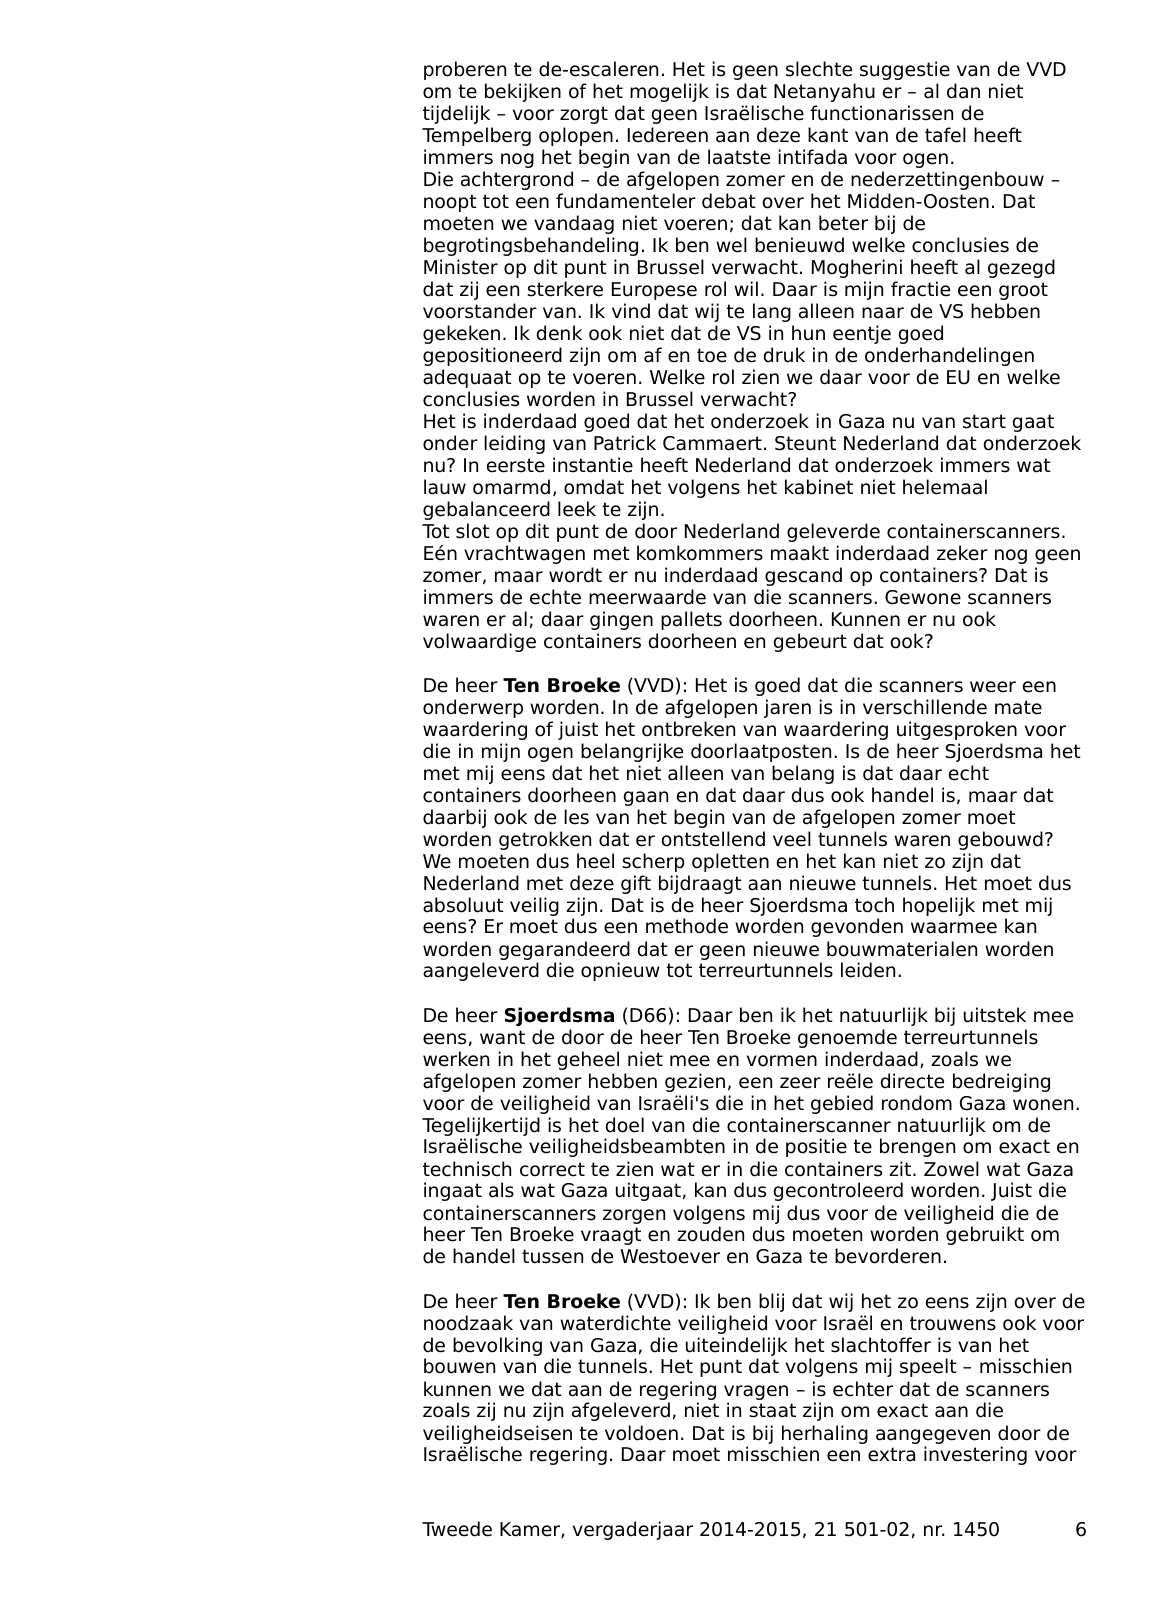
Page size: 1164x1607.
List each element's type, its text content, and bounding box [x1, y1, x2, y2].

text De heer Ten Broeke (VVD): Ik ben blij dat wij het zo eens zijn over de noodzaak van waterdichte veiligheid voor Israël en trouwens ook voor de bevolking van Gaza, die uiteindelijk het slachtoffer is van het bouwen van die tunnels. Het punt dat volgens mij speelt – misschien kunnen we dat aan de regering vragen – is echter dat de scanners zoals zij nu zijn afgeleverd, niet in staat zijn om exact aan die veiligheidseisen te voldoen. Dat is bij herhaling aangegeven door de Israëlische regering. Daar moet misschien een extra investering voor [422, 1291, 1087, 1466]
text De heer Ten Broeke (VVD): Het is goed dat die scanners weer een onderwerp worden. In de afgelopen jaren is in verschillende mate waardering of juist het ontbreken van waardering uitgesproken voor die in mijn ogen belangrijke doorlaatposten. Is de heer Sjoerdsma het met mij eens dat het niet alleen van belang is dat daar echt containers doorheen gaan en dat daar dus ook handel is, maar dat daarbij ook de les van het begin van de afgelopen zomer moet worden getrokken dat er ontstellend veel tunnels waren gebouwd? We moeten dus heel scherp opletten en het kan niet zo zijn dat Nederland met deze gift bijdraagt aan nieuwe tunnels. Het moet dus absoluut veilig zijn. Dat is de heer Sjoerdsma toch hopelijk met mij eens? Er moet dus een methode worden gevonden waarmee kan worden gegarandeerd dat er geen nieuwe bouwmaterialen worden aangeleverd die opnieuw tot terreurtunnels leiden. [422, 675, 1087, 982]
text proberen te de-escaleren. Het is geen slechte suggestie van de VVD om te bekijken of het mogelijk is dat Netanyahu er – al dan niet tijdelijk – voor zorgt dat geen Israëlische functionarissen de Tempelberg oplopen. Iedereen aan deze kant van de tafel heeft immers nog het begin van de laatste intifada voor ogen. [422, 59, 1087, 169]
text De heer Sjoerdsma (D66): Daar ben ik het natuurlijk bij uitstek mee eens, want de door de heer Ten Broeke genoemde terreurtunnels werken in het geheel niet mee en vormen inderdaad, zoals we afgelopen zomer hebben gezien, een zeer reële directe bedreiging voor de veiligheid van Israëli's die in het gebied rondom Gaza wonen. Tegelijkertijd is het doel van die containerscanner natuurlijk om de Israëlische veiligheidsbeambten in de positie te brengen om exact en technisch correct te zien wat er in die containers zit. Zowel wat Gaza ingaat als wat Gaza uitgaat, kan dus gecontroleerd worden. Juist die containerscanners zorgen volgens mij dus voor de veiligheid die de heer Ten Broeke vraagt en zouden dus moeten worden gebruikt om de handel tussen de Westoever en Gaza te bevorderen. [422, 1004, 1087, 1268]
text Die achtergrond – de afgelopen zomer en de nederzettingenbouw – noopt tot een fundamenteler debat over het Midden-Oosten. Dat moeten we vandaag niet voeren; dat kan beter bij de begrotingsbehandeling. Ik ben wel benieuwd welke conclusies de Minister op dit punt in Brussel verwacht. Mogherini heeft al gezegd dat zij een sterkere Europese rol wil. Daar is mijn fractie een groot voorstander van. Ik vind dat wij te lang alleen naar de VS hebben gekeken. Ik denk ook niet dat de VS in hun eentje goed gepositioneerd zijn om af en toe de druk in de onderhandelingen adequaat op te voeren. Welke rol zien we daar voor de EU en welke conclusies worden in Brussel verwacht? [422, 169, 1087, 411]
text Het is inderdaad goed dat het onderzoek in Gaza nu van start gaat onder leiding van Patrick Cammaert. Steunt Nederland dat onderzoek nu? In eerste instantie heeft Nederland dat onderzoek immers wat lauw omarmd, omdat het volgens het kabinet niet helemaal gebalanceerd leek te zijn. [422, 411, 1087, 521]
text Tot slot op dit punt de door Nederland geleverde containerscanners. Eén vrachtwagen met komkommers maakt inderdaad zeker nog geen zomer, maar wordt er nu inderdaad gescand op containers? Dat is immers de echte meerwaarde van die scanners. Gewone scanners waren er al; daar gingen pallets doorheen. Kunnen er nu ook volwaardige containers doorheen en gebeurt dat ook? [422, 521, 1087, 652]
